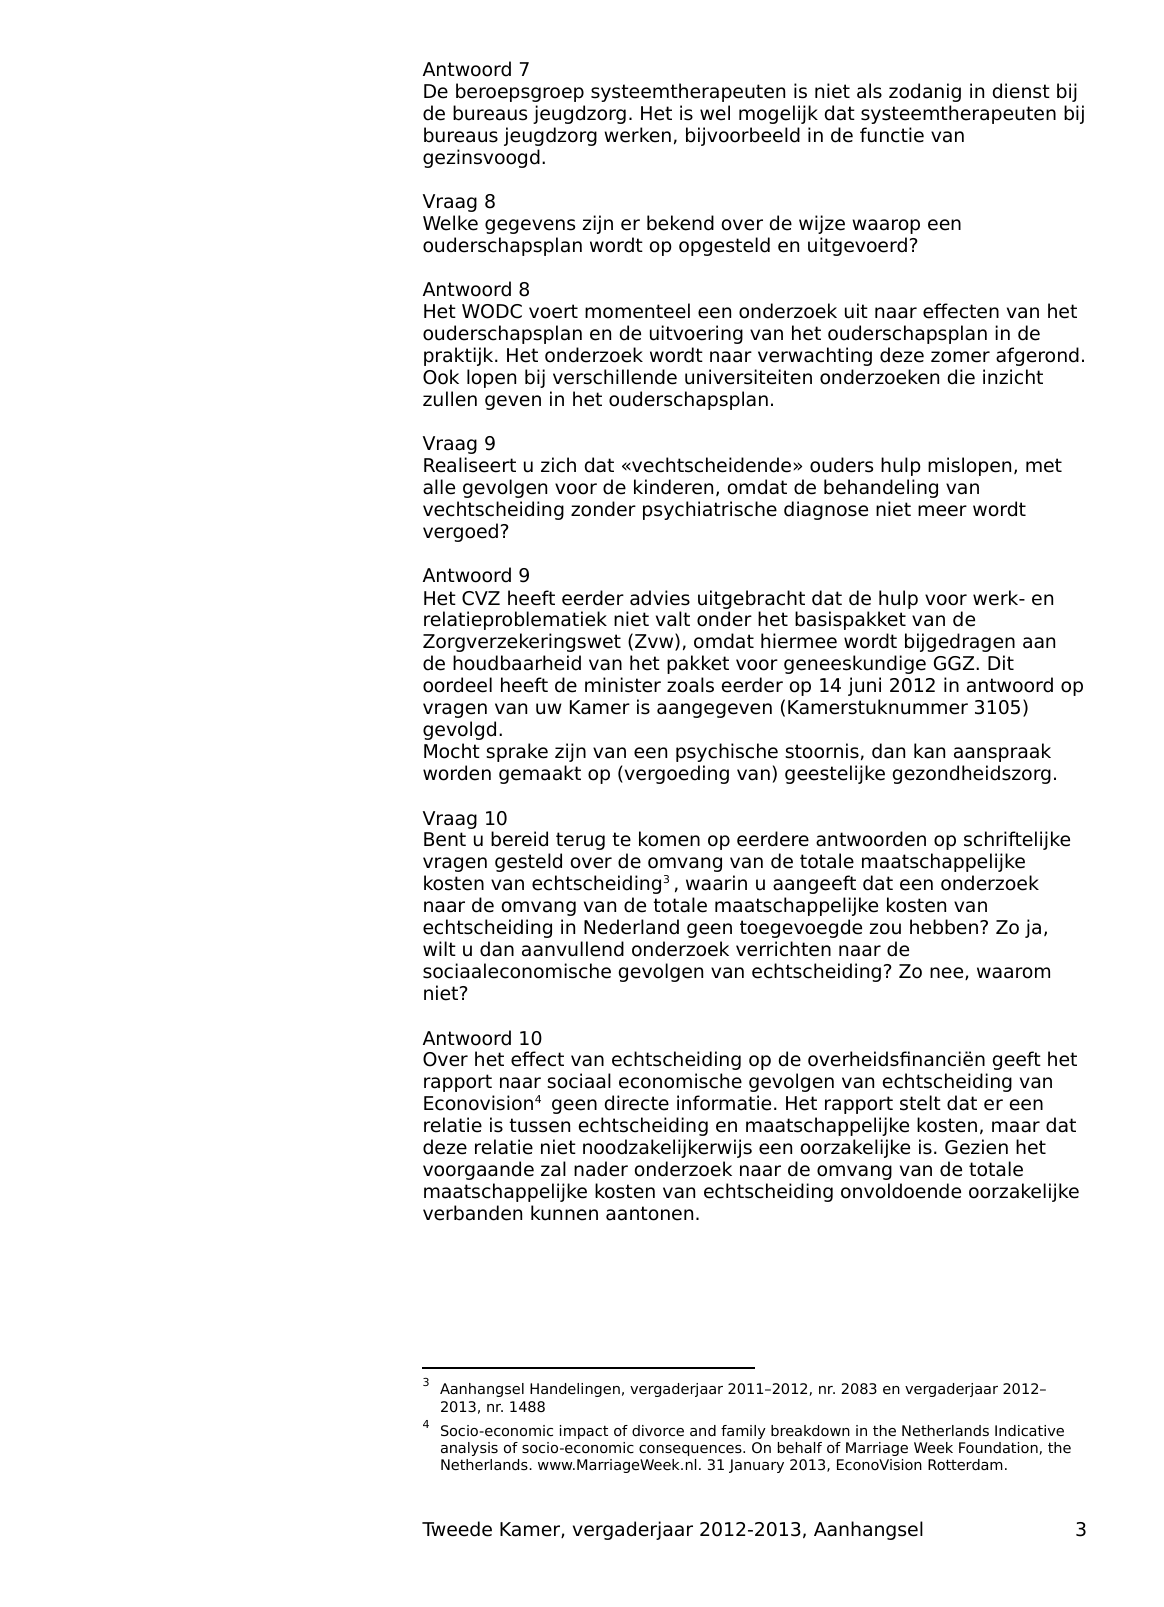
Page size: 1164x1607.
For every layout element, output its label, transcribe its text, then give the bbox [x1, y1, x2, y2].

text Antwoord 8 [422, 279, 1087, 301]
text Realiseert u zich dat «vechtscheidende» ouders hulp mislopen, met alle gevolgen voor de kinderen, omdat de behandeling van vechtscheiding zonder psychiatrische diagnose niet meer wordt vergoed? [422, 455, 1087, 543]
text Vraag 8 [422, 191, 1087, 213]
text De beroepsgroep systeemtherapeuten is niet als zodanig in dienst bij de bureaus jeugdzorg. Het is wel mogelijk dat systeemtherapeuten bij bureaus jeugdzorg werken, bijvoorbeeld in de functie van gezinsvoogd. [422, 81, 1087, 169]
text Welke gegevens zijn er bekend over de wijze waarop een ouderschapsplan wordt op opgesteld en uitgevoerd? [422, 213, 1087, 257]
text Het CVZ heeft eerder advies uitgebracht dat de hulp voor werk- en relatieproblematiek niet valt onder het basispakket van de Zorgverzekeringswet (Zvw), omdat hiermee wordt bijgedragen aan de houdbaarheid van het pakket voor geneeskundige GGZ. Dit oordeel heeft de minister zoals eerder op 14 juni 2012 in antwoord op vragen van uw Kamer is aangegeven (Kamerstuknummer 3105) gevolgd. [422, 587, 1087, 741]
text Antwoord 10 [422, 1027, 1087, 1049]
text Bent u bereid terug te komen op eerdere antwoorden op schriftelijke vragen gesteld over de omvang van de totale maatschappelijke kosten van echtscheiding, waarin u aangeeft dat een onderzoek naar de omvang van de totale maatschappelijke kosten van echtscheiding in Nederland geen toegevoegde zou hebben? Zo ja, wilt u dan aanvullend onderzoek verrichten naar de sociaaleconomische gevolgen van echtscheiding? Zo nee, waarom niet? [422, 829, 1087, 1005]
text Aanhangsel Handelingen, vergaderjaar 2011–2012, nr. 2083 en vergaderjaar 2012–2013, nr. 1488 [422, 1377, 1087, 1416]
text Antwoord 9 [422, 565, 1087, 587]
text Vraag 10 [422, 807, 1087, 829]
text Over het effect van echtscheiding op de overheidsfinanciën geeft het rapport naar sociaal economische gevolgen van echtscheiding van Econovision geen directe informatie. Het rapport stelt dat er een relatie is tussen echtscheiding en maatschappelijke kosten, maar dat deze relatie niet noodzakelijkerwijs een oorzakelijke is. Gezien het voorgaande zal nader onderzoek naar de omvang van de totale maatschappelijke kosten van echtscheiding onvoldoende oorzakelijke verbanden kunnen aantonen. [422, 1049, 1087, 1225]
text Antwoord 7 [422, 59, 1087, 81]
text Mocht sprake zijn van een psychische stoornis, dan kan aanspraak worden gemaakt op (vergoeding van) geestelijke gezondheidszorg. [422, 741, 1087, 785]
text Socio-economic impact of divorce and family breakdown in the Netherlands Indicative analysis of socio-economic consequences. On behalf of Marriage Week Foundation, the Netherlands. www.MarriageWeek.nl. 31 January 2013, EconoVision Rotterdam. [422, 1418, 1087, 1474]
text Het WODC voert momenteel een onderzoek uit naar effecten van het ouderschapsplan en de uitvoering van het ouderschapsplan in de praktijk. Het onderzoek wordt naar verwachting deze zomer afgerond. Ook lopen bij verschillende universiteiten onderzoeken die inzicht zullen geven in het ouderschapsplan. [422, 301, 1087, 411]
text Vraag 9 [422, 433, 1087, 455]
